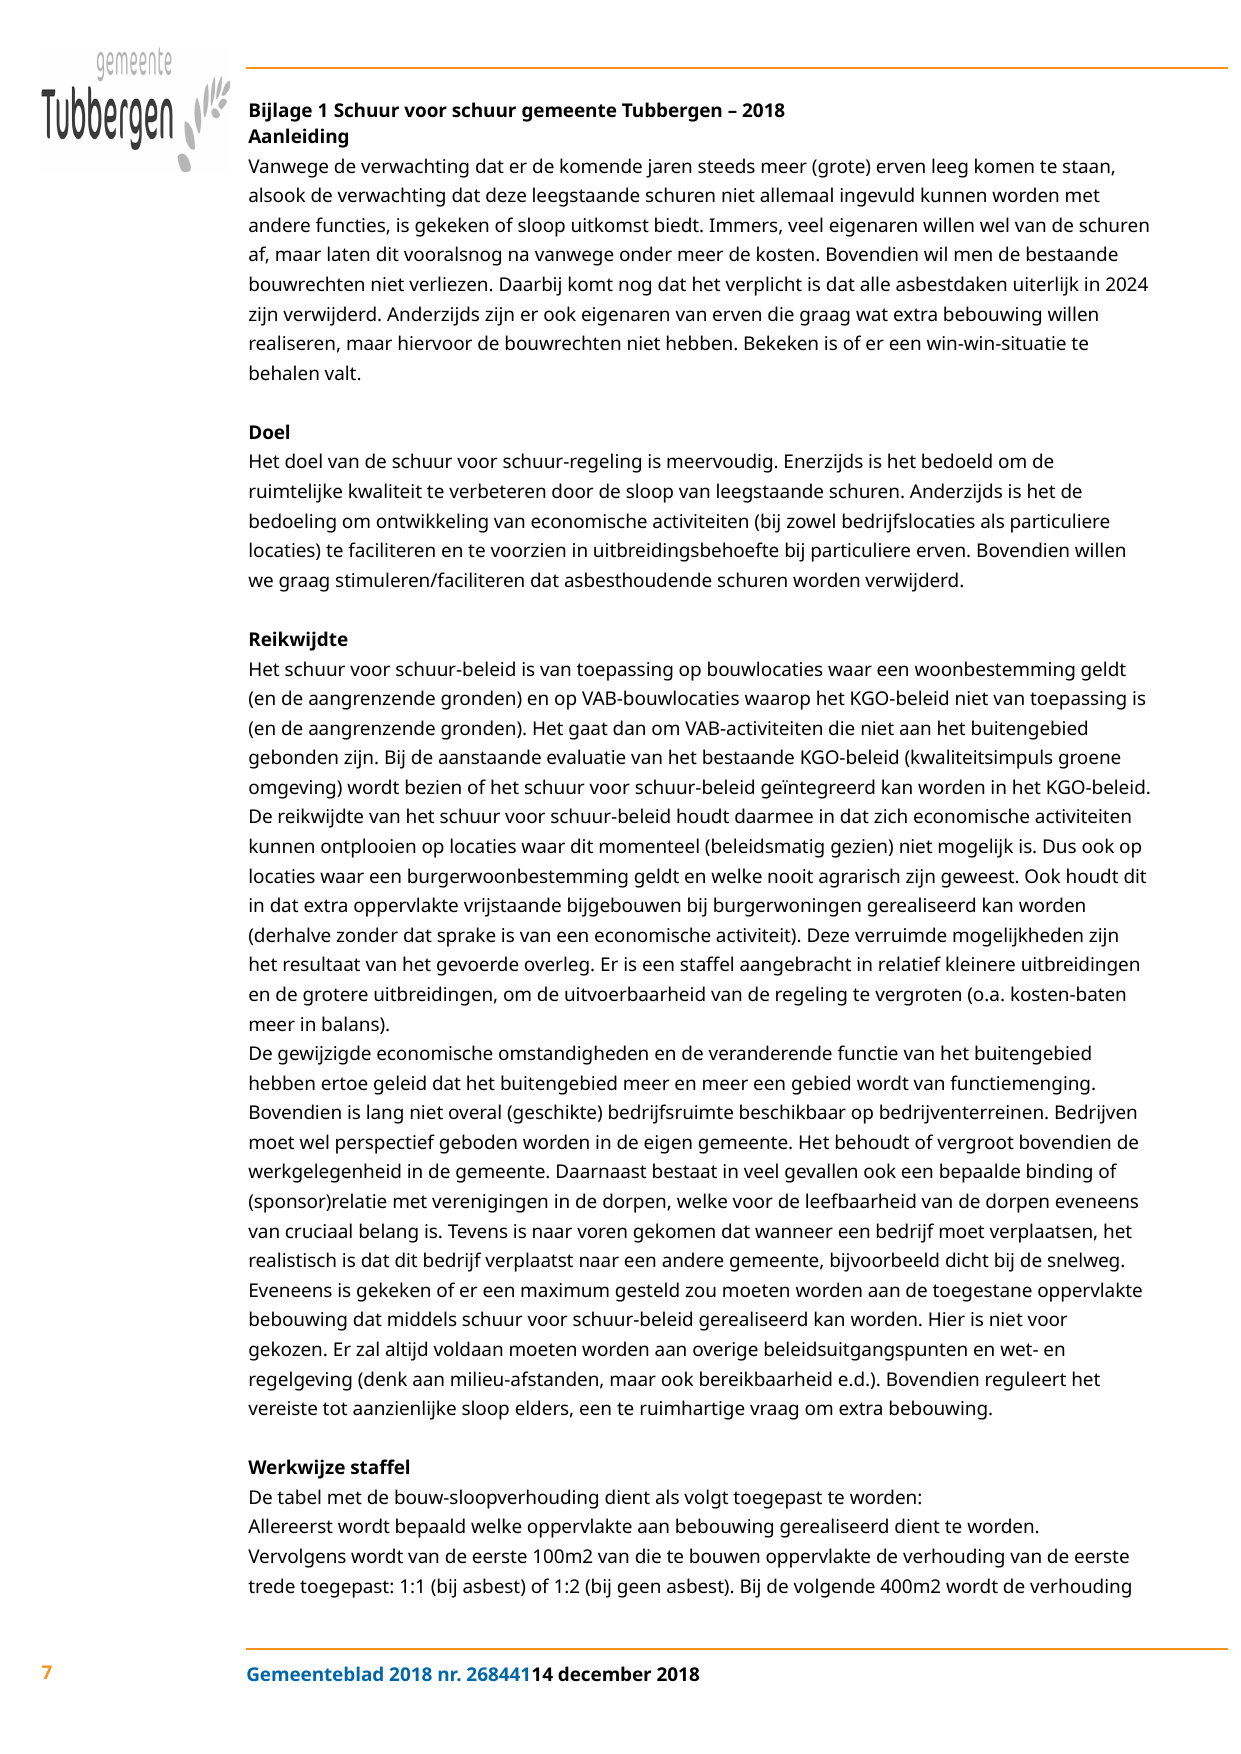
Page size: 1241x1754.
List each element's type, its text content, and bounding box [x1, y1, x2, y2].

text Vanwege de verwachting dat er de komende jaren steeds meer (grote) erven leeg komen te staan, alsook de verwachting dat deze leegstaande schuren niet allemaal ingevuld kunnen worden met andere functies, is gekeken of sloop uitkomst biedt. Immers, veel eigenaren willen wel van de schuren af, maar laten dit vooralsnog na vanwege onder meer de kosten. Bovendien wil men de bestaande bouwrechten niet verliezen. Daarbij komt nog dat het verplicht is dat alle asbestdaken uiterlijk in 2024 zijn verwijderd. Anderzijds zijn er ook eigenaren van erven die graag wat extra bebouwing willen realiseren, maar hiervoor de bouwrechten niet hebben. Bekeken is of er een win-win-situatie te behalen valt. [248, 153, 1152, 386]
text Het doel van de schuur voor schuur-regeling is meervoudig. Enerzijds is het bedoeld om de ruimtelijke kwaliteit te verbeteren door de sloop van leegstaande schuren. Anderzijds is het de bedoeling om ontwikkeling van economische activiteiten (bij zowel bedrijfslocaties als particuliere locaties) te faciliteren en te voorzien in uitbreidingsbehoefte bij particuliere erven. Bovendien willen we graag stimuleren/faciliteren dat asbesthoudende schuren worden verwijderd. [248, 449, 1152, 593]
text Allereerst wordt bepaald welke oppervlakte aan bebouwing gerealiseerd dient te worden. [248, 1514, 1152, 1539]
text De reikwijdte van het schuur voor schuur-beleid houdt daarmee in dat zich economische activiteiten kunnen ontplooien op locaties waar dit momenteel (beleidsmatig gezien) niet mogelijk is. Dus ook op locaties waar een burgerwoonbestemming geldt en welke nooit agrarisch zijn geweest. Ook houdt dit in dat extra oppervlakte vrijstaande bijgebouwen bij burgerwoningen gerealiseerd kan worden (derhalve zonder dat sprake is van een economische activiteit). Deze verruimde mogelijkheden zijn het resultaat van het gevoerde overleg. Er is een staffel aangebracht in relatief kleinere uitbreidingen en de grotere uitbreidingen, om de uitvoerbaarheid van de regeling te vergroten (o.a. kosten-baten meer in balans). [248, 804, 1152, 1037]
text Reikwijdte [248, 626, 1152, 652]
picture [41, 47, 231, 172]
text De tabel met de bouw-sloopverhouding dient als volgt toegepast te worden: [248, 1484, 1152, 1510]
text Eveneens is gekeken of er een maximum gesteld zou moeten worden aan de toegestane oppervlakte bebouwing dat middels schuur voor schuur-beleid gerealiseerd kan worden. Hier is niet voor gekozen. Er zal altijd voldaan moeten worden aan overige beleidsuitgangspunten en wet- en regelgeving (denk aan milieu-afstanden, maar ook bereikbaarheid e.d.). Bovendien reguleert het vereiste tot aanzienlijke sloop elders, een te ruimhartige vraag om extra bebouwing. [248, 1277, 1152, 1421]
text Werkwijze staffel [248, 1454, 1152, 1480]
text Het schuur voor schuur-beleid is van toepassing op bouwlocaties waar een woonbestemming geldt (en de aangrenzende gronden) en op VAB-bouwlocaties waarop het KGO-beleid niet van toepassing is (en de aangrenzende gronden). Het gaat dan om VAB-activiteiten die niet aan het buitengebied gebonden zijn. Bij de aanstaande evaluatie van het bestaande KGO-beleid (kwaliteitsimpuls groene omgeving) wordt bezien of het schuur voor schuur-beleid geïntegreerd kan worden in het KGO-beleid. [248, 656, 1152, 800]
text De gewijzigde economische omstandigheden en de veranderende functie van het buitengebied hebben ertoe geleid dat het buitengebied meer en meer een gebied wordt van functiemenging. Bovendien is lang niet overal (geschikte) bedrijfsruimte beschikbaar op bedrijventerreinen. Bedrijven moet wel perspectief geboden worden in de eigen gemeente. Het behoudt of vergroot bovendien de werkgelegenheid in de gemeente. Daarnaast bestaat in veel gevallen ook een bepaalde binding of (sponsor)relatie met verenigingen in de dorpen, welke voor de leefbaarheid van de dorpen eveneens van cruciaal belang is. Tevens is naar voren gekomen dat wanneer een bedrijf moet verplaatsen, het realistisch is dat dit bedrijf verplaatst naar een andere gemeente, bijvoorbeeld dicht bij de snelweg. [248, 1040, 1152, 1273]
text Aanleiding [248, 123, 1152, 149]
text Bijlage 1 Schuur voor schuur gemeente Tubbergen – 2018 [248, 95, 1152, 123]
text Vervolgens wordt van de eerste 100m2 van die te bouwen oppervlakte de verhouding van de eerste trede toegepast: 1:1 (bij asbest) of 1:2 (bij geen asbest). Bij de volgende 400m2 wordt de verhouding [248, 1543, 1152, 1599]
text Doel [248, 419, 1152, 445]
